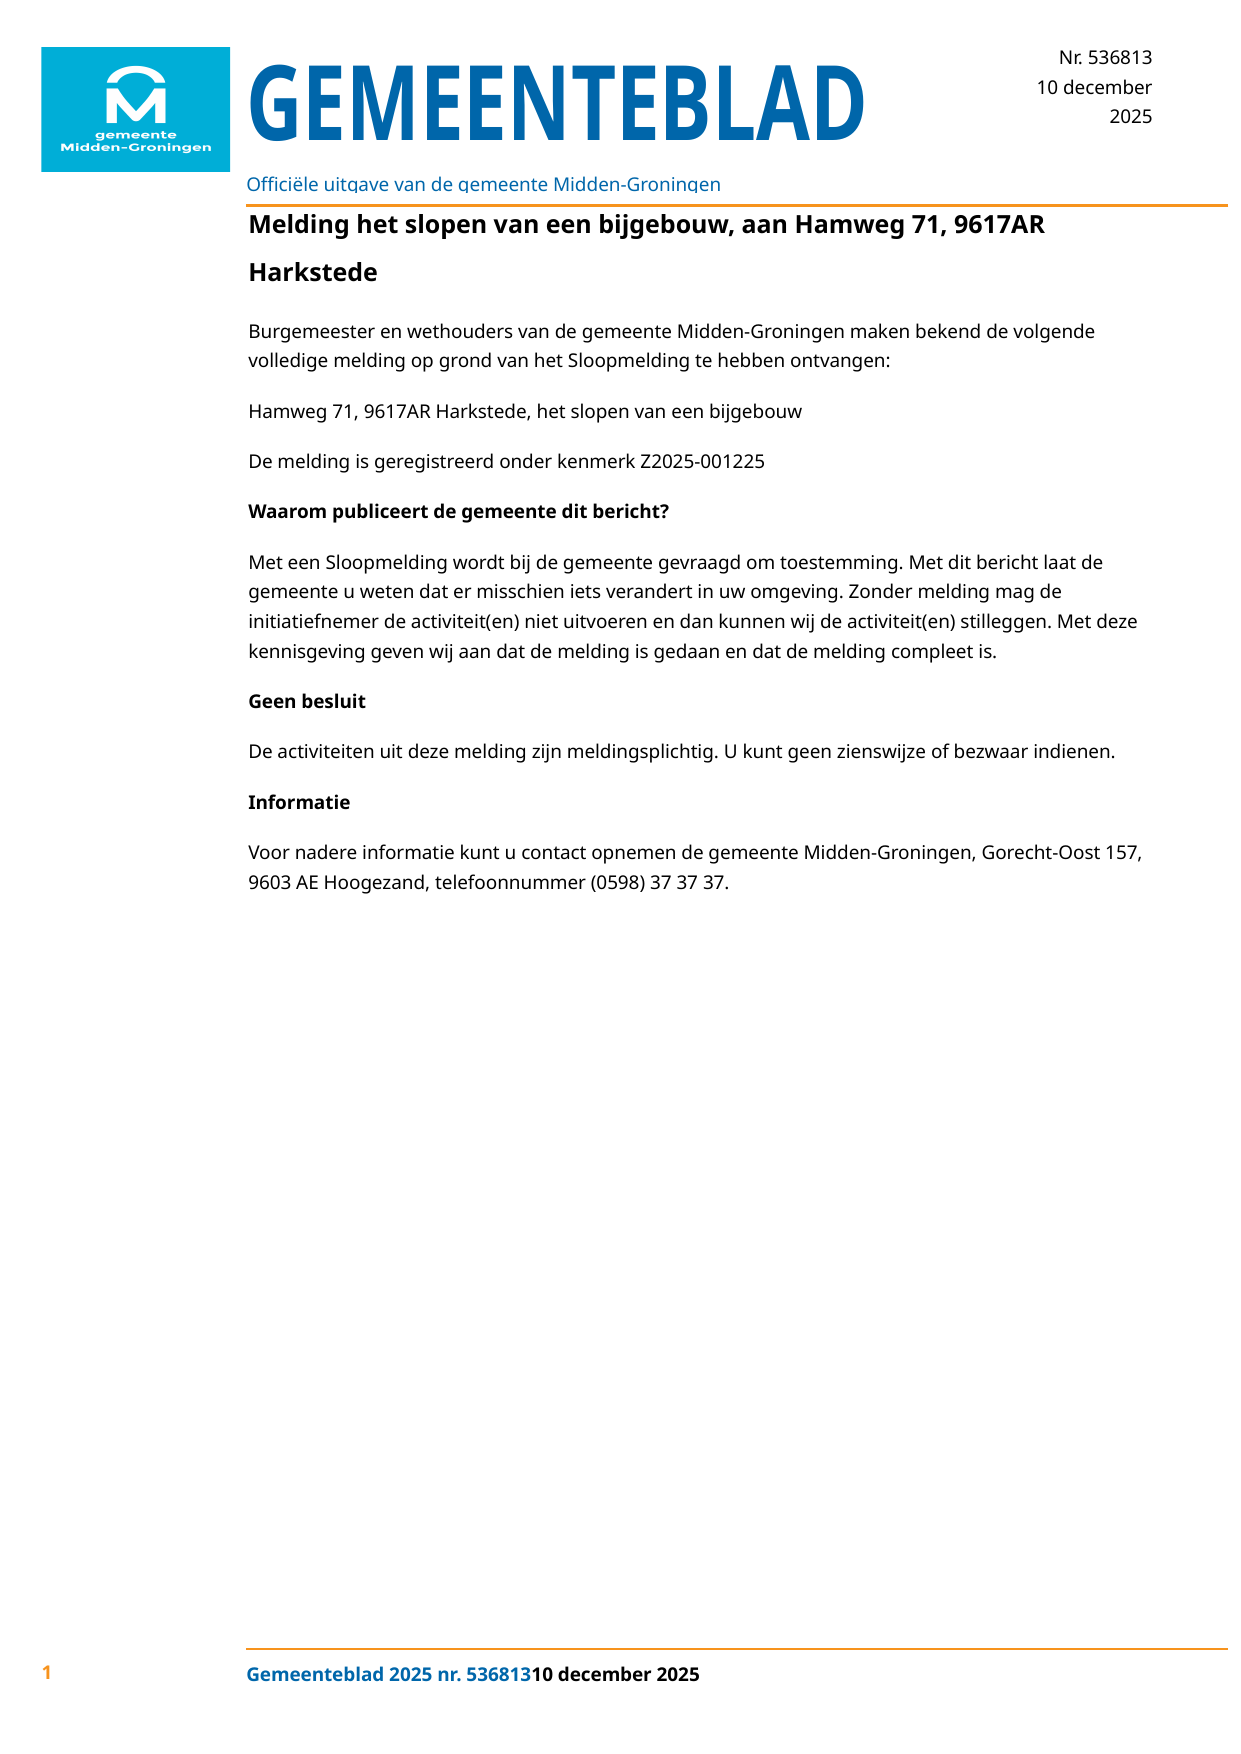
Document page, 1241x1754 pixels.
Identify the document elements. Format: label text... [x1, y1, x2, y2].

text De melding is geregistreerd onder kenmerk Z2025-001225 [248, 448, 1152, 474]
text De activiteiten uit deze melding zijn meldingsplichtig. U kunt geen zienswijze of bezwaar indienen. [248, 739, 1152, 764]
text Geen besluit [248, 688, 1152, 714]
text Informatie [248, 789, 1152, 815]
text Melding het slopen van een bijgebouw, aan Hamweg 71, 9617AR Harkstede [248, 207, 1152, 288]
text Hamweg 71, 9617AR Harkstede, het slopen van een bijgebouw [248, 398, 1152, 424]
text Met een Sloopmelding wordt bij de gemeente gevraagd om toestemming. Met dit bericht laat de gemeente u weten dat er misschien iets verandert in uw omgeving. Zonder melding mag de initiatiefnemer de activiteit(en) niet uitvoeren en dan kunnen wij de activiteit(en) stilleggen. Met deze kennisgeving geven wij aan dat de melding is gedaan en dat de melding compleet is. [248, 549, 1152, 664]
text Waarom publiceert de gemeente dit bericht? [248, 499, 1152, 524]
picture [184, 146, 190, 153]
text Voor nadere informatie kunt u contact opnemen de gemeente Midden-Groningen, Gorecht-Oost 157, 9603 AE Hoogezand, telefoonnummer (0598) 37 37 37. [248, 839, 1152, 895]
picture [108, 66, 164, 82]
picture [107, 89, 165, 122]
text Burgemeester en wethouders van de gemeente Midden-Groningen maken bekend de volgende volledige melding op grond van het Sloopmelding te hebben ontvangen: [248, 318, 1152, 373]
